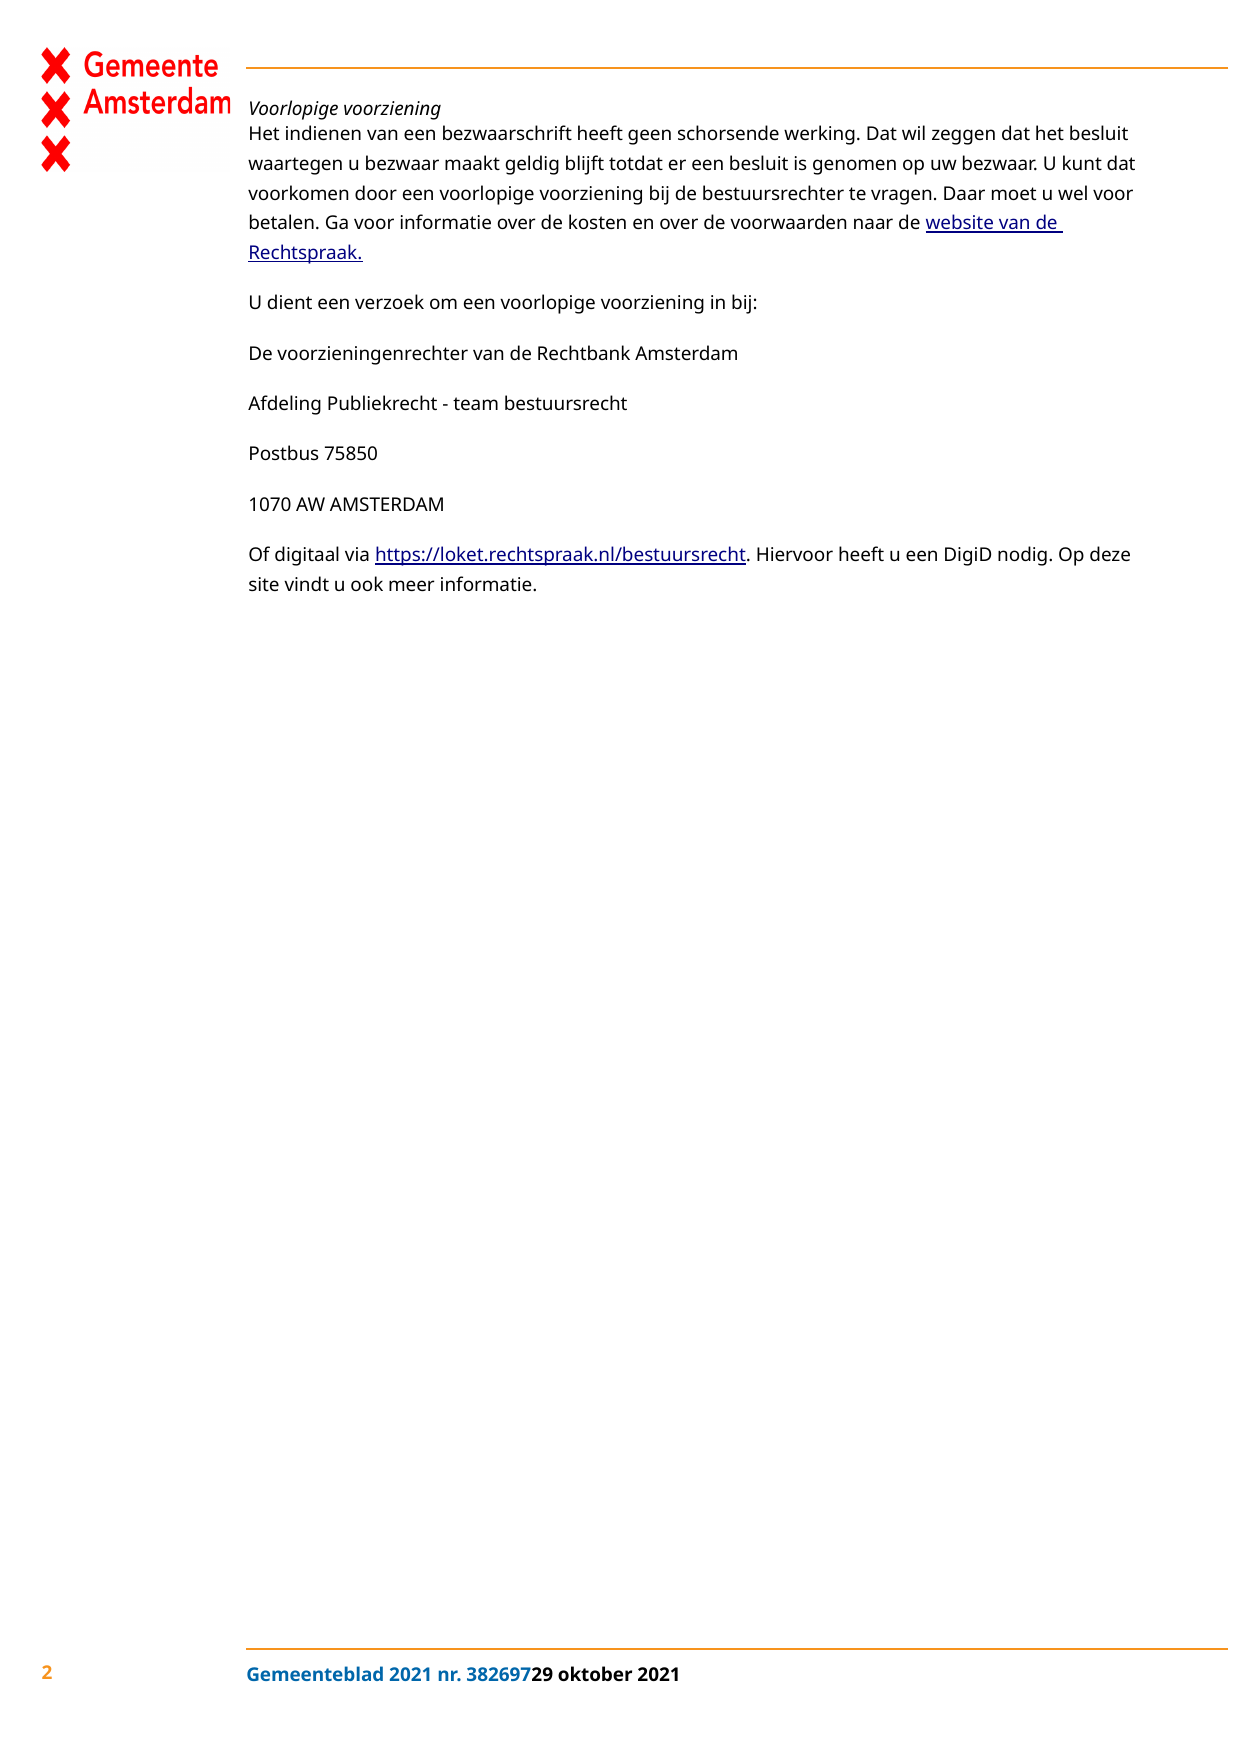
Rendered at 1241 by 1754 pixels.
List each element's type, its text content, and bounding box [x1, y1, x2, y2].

text De voorzieningenrechter van de Rechtbank Amsterdam [248, 340, 1152, 365]
text U dient een verzoek om een voorlopige voorziening in bij: [248, 289, 1152, 315]
picture [41, 47, 231, 172]
text Voorlopige voorziening [248, 95, 1152, 121]
text Postbus 75850 [248, 441, 1152, 466]
text Of digitaal via https://loket.rechtspraak.nl/bestuursrecht. Hiervoor heeft u een DigiD nodig. Op deze site vindt u ook meer informatie. [248, 541, 1152, 597]
text 1070 AW AMSTERDAM [248, 491, 1152, 517]
text Het indienen van een bezwaarschrift heeft geen schorsende werking. Dat wil zeggen dat het besluit waartegen u bezwaar maakt geldig blijft totdat er een besluit is genomen op uw bezwaar. U kunt dat voorkomen door een voorlopige voorziening bij de bestuursrechter te vragen. Daar moet u wel voor betalen. Ga voor informatie over de kosten en over de voorwaarden naar de website van de Rechtspraak. [248, 121, 1152, 264]
text Afdeling Publiekrecht - team bestuursrecht [248, 390, 1152, 416]
